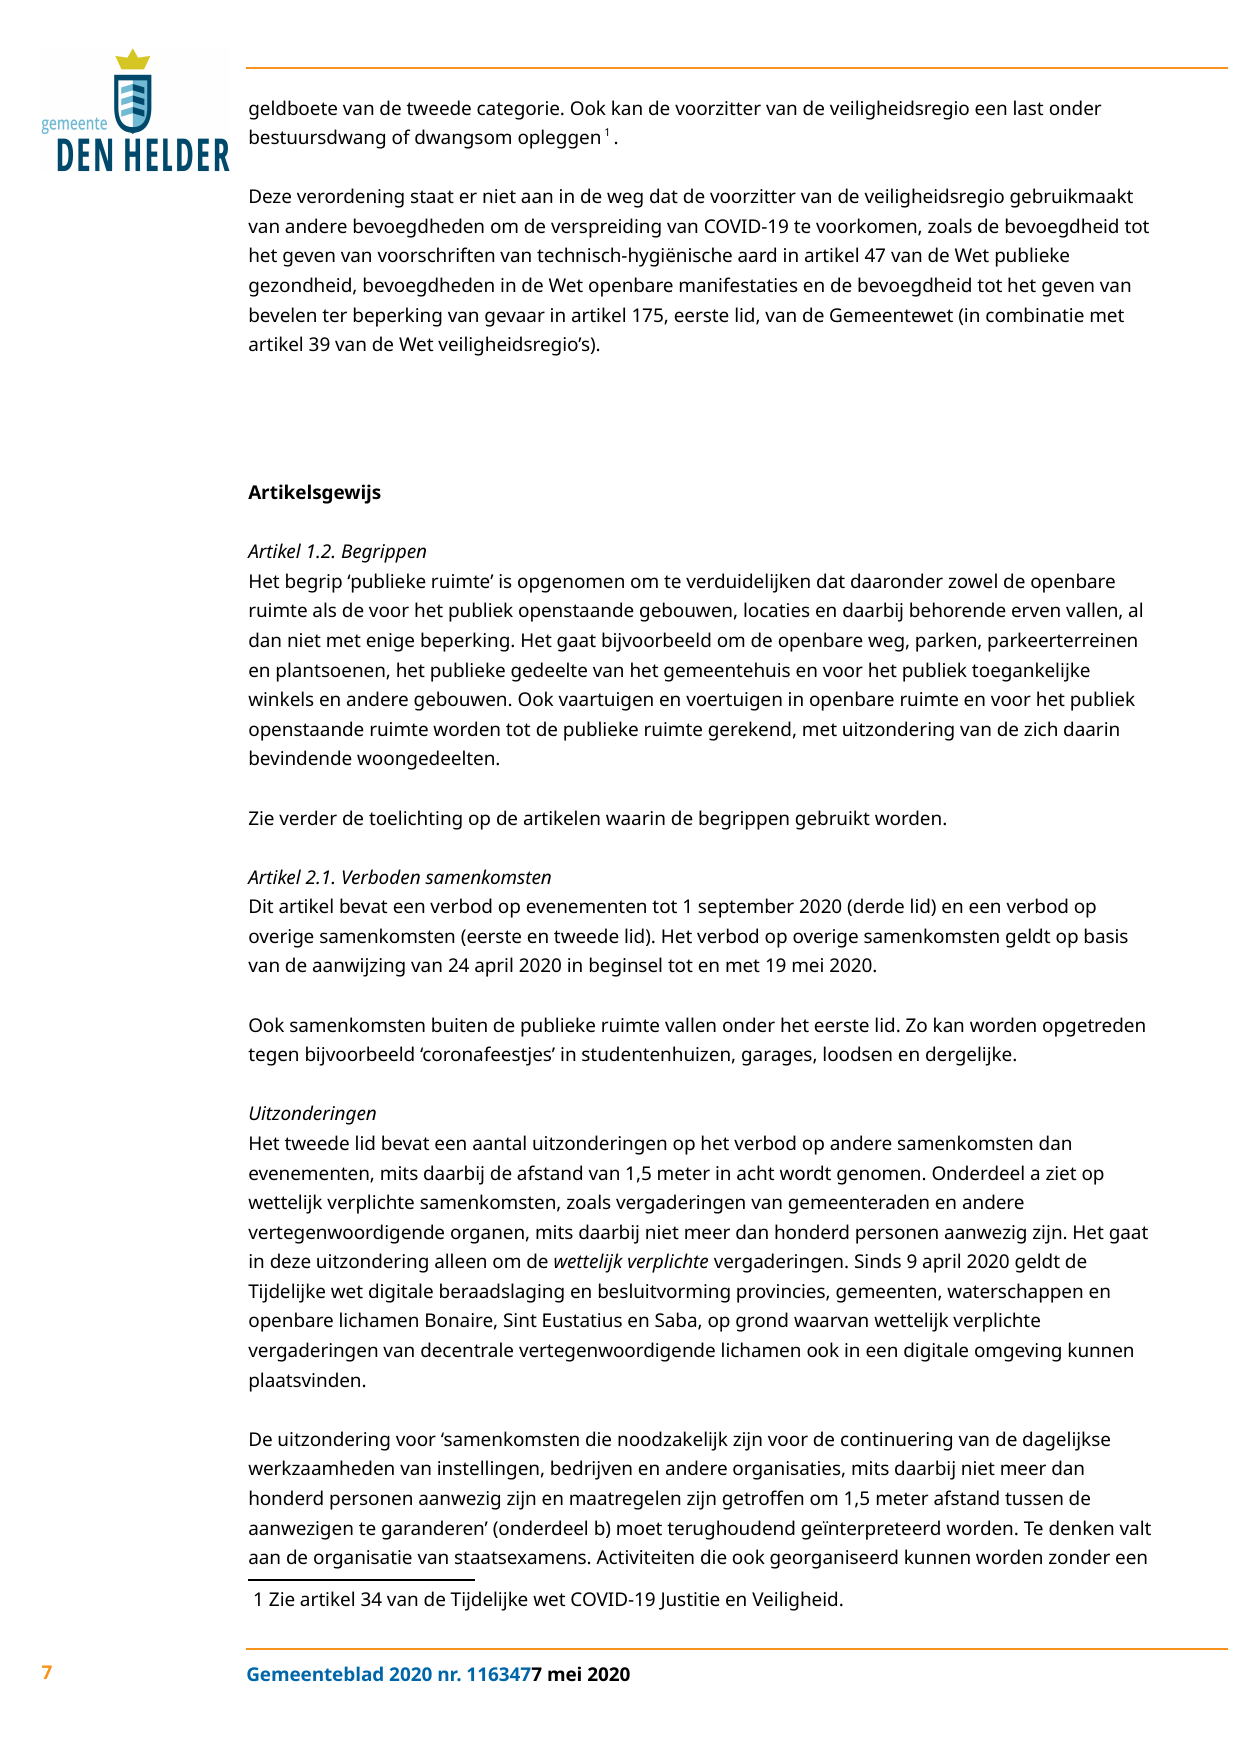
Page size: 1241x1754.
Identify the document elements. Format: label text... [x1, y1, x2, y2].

text Ook samenkomsten buiten de publieke ruimte vallen onder het eerste lid. Zo kan worden opgetreden tegen bijvoorbeeld ‘coronafeestjes’ in studentenhuizen, garages, loodsen en dergelijke. [248, 1012, 1152, 1067]
text geldboete van de tweede categorie. Ook kan de voorzitter van de veiligheidsregio een last onder bestuursdwang of dwangsom opleggen. [248, 95, 1152, 150]
text Zie artikel 34 van de Tijdelijke wet COVID-19 Justitie en Veiligheid. [248, 1586, 1152, 1612]
text Artikelsgewijs [248, 479, 1152, 505]
picture [220, 160, 224, 172]
text Artikel 2.1. Verboden samenkomsten [248, 864, 1152, 890]
picture [41, 47, 231, 172]
text Het begrip ‘publieke ruimte’ is opgenomen om te verduidelijken dat daaronder zowel de openbare ruimte als de voor het publiek openstaande gebouwen, locaties en daarbij behorende erven vallen, al dan niet met enige beperking. Het gaat bijvoorbeeld om de openbare weg, parken, parkeerterreinen en plantsoenen, het publieke gedeelte van het gemeentehuis en voor het publiek toegankelijke winkels en andere gebouwen. Ook vaartuigen en voertuigen in openbare ruimte en voor het publiek openstaande ruimte worden tot de publieke ruimte gerekend, met uitzondering van de zich daarin bevindende woongedeelten. [248, 568, 1152, 771]
text Artikel 1.2. Begrippen [248, 538, 1152, 564]
text Dit artikel bevat een verbod op evenementen tot 1 september 2020 (derde lid) en een verbod op overige samenkomsten (eerste en tweede lid). Het verbod op overige samenkomsten geldt op basis van de aanwijzing van 24 april 2020 in beginsel tot en met 19 mei 2020. [248, 893, 1152, 978]
picture [63, 144, 68, 165]
text Zie verder de toelichting op de artikelen waarin de begrippen gebruikt worden. [248, 805, 1152, 831]
picture [182, 144, 187, 165]
text Deze verordening staat er niet aan in de weg dat de voorzitter van de veiligheidsregio gebruikmaakt van andere bevoegdheden om de verspreiding van COVID-19 te voorkomen, zoals de bevoegdheid tot het geven van voorschriften van technisch-hygiënische aard in artikel 47 van de Wet publieke gezondheid, bevoegdheden in de Wet openbare manifestaties en de bevoegdheid tot het geven van bevelen ter beperking van gevaar in artikel 175, eerste lid, van de Gemeentewet (in combinatie met artikel 39 van de Wet veiligheidsregio’s). [248, 183, 1152, 357]
picture [130, 157, 135, 172]
text Uitzonderingen [248, 1101, 1152, 1126]
text Het tweede lid bevat een aantal uitzonderingen op het verbod op andere samenkomsten dan evenementen, mits daarbij de afstand van 1,5 meter in acht wordt genomen. Onderdeel a ziet op wettelijk verplichte samenkomsten, zoals vergaderingen van gemeenteraden en andere vertegenwoordigende organen, mits daarbij niet meer dan honderd personen aanwezig zijn. Het gaat in deze uitzondering alleen om de wettelijk verplichte vergaderingen. Sinds 9 april 2020 geldt de Tijdelijke wet digitale beraadslaging en besluitvorming provincies, gemeenten, waterschappen en openbare lichamen Bonaire, Sint Eustatius en Saba, op grond waarvan wettelijk verplichte vergaderingen van decentrale vertegenwoordigende lichamen ook in een digitale omgeving kunnen plaatsvinden. [248, 1130, 1152, 1393]
picture [100, 154, 106, 172]
text De uitzondering voor ‘samenkomsten die noodzakelijk zijn voor de continuering van de dagelijkse werkzaamheden van instellingen, bedrijven en andere organisaties, mits daarbij niet meer dan honderd personen aanwezig zijn en maatregelen zijn getroffen om 1,5 meter afstand tussen de aanwezigen te garanderen’ (onderdeel b) moet terughoudend geïnterpreteerd worden. Te denken valt aan de organisatie van staatsexamens. Activiteiten die ook georganiseerd kunnen worden zonder een [248, 1426, 1152, 1570]
